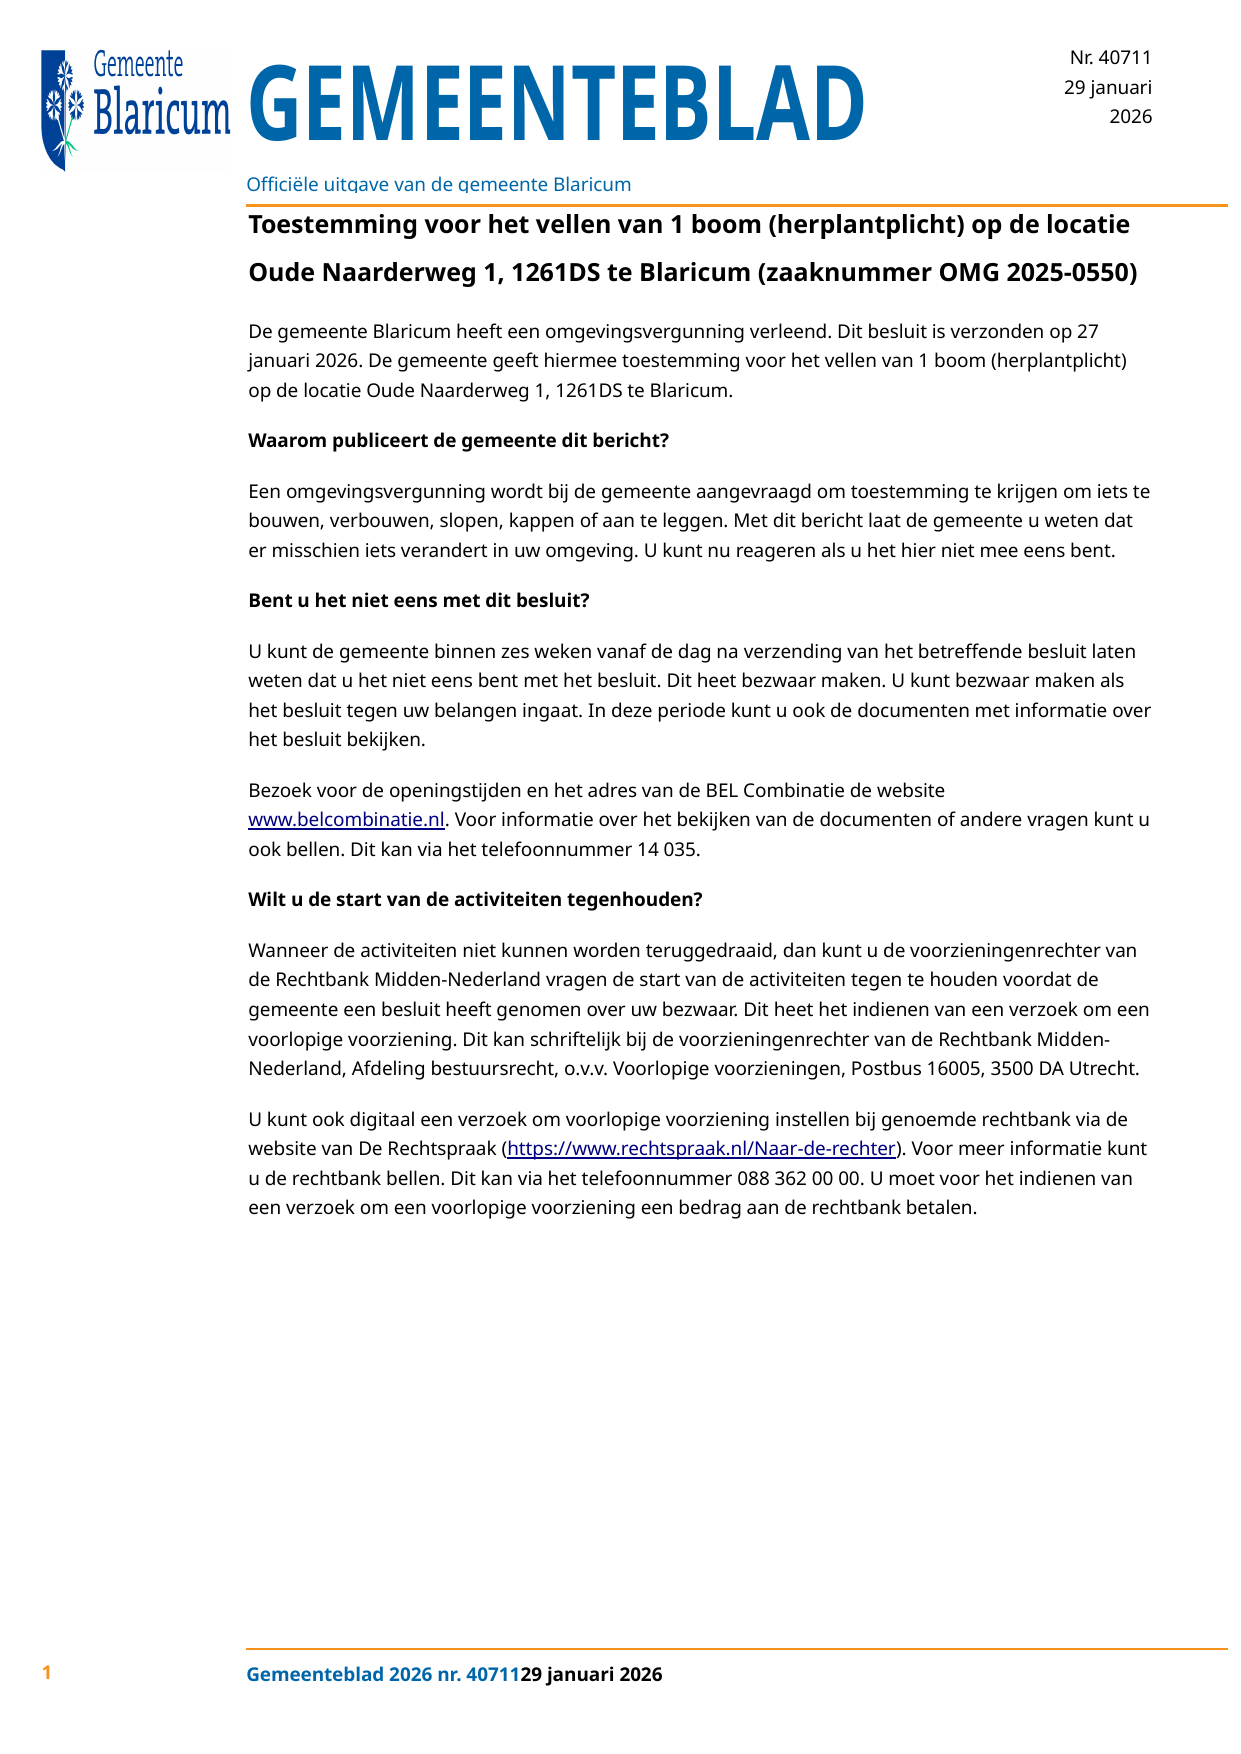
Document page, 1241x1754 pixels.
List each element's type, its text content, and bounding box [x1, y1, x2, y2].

text U kunt ook digitaal een verzoek om voorlopige voorziening instellen bij genoemde rechtbank via de website van De Rechtspraak (https://www.rechtspraak.nl/Naar-de-rechter). Voor meer informatie kunt u de rechtbank bellen. Dit kan via het telefoonnummer 088 362 00 00. U moet voor het indienen van een verzoek om een voorlopige voorziening een bedrag aan de rechtbank betalen. [248, 1106, 1152, 1220]
text Waarom publiceert de gemeente dit bericht? [248, 427, 1152, 453]
text U kunt de gemeente binnen zes weken vanaf de dag na verzending van het betreffende besluit laten weten dat u het niet eens bent met het besluit. Dit heet bezwaar maken. U kunt bezwaar maken als het besluit tegen uw belangen ingaat. In deze periode kunt u ook de documenten met informatie over het besluit bekijken. [248, 638, 1152, 752]
picture [41, 47, 231, 172]
text Wilt u de start van de activiteiten tegenhouden? [248, 887, 1152, 912]
text Toestemming voor het vellen van 1 boom (herplantplicht) op de locatie Oude Naarderweg 1, 1261DS te Blaricum (zaaknummer OMG 2025-0550) [248, 207, 1152, 288]
text De gemeente Blaricum heeft een omgevingsvergunning verleend. Dit besluit is verzonden op 27 januari 2026. De gemeente geeft hiermee toestemming voor het vellen van 1 boom (herplantplicht) op de locatie Oude Naarderweg 1, 1261DS te Blaricum. [248, 318, 1152, 403]
text Bent u het niet eens met dit besluit? [248, 587, 1152, 613]
text Wanneer de activiteiten niet kunnen worden teruggedraaid, dan kunt u de voorzieningenrechter van de Rechtbank Midden-Nederland vragen de start van de activiteiten tegen te houden voordat de gemeente een besluit heeft genomen over uw bezwaar. Dit heet het indienen van een verzoek om een voorlopige voorziening. Dit kan schriftelijk bij de voorzieningenrechter van de Rechtbank Midden-Nederland, Afdeling bestuursrecht, o.v.v. Voorlopige voorzieningen, Postbus 16005, 3500 DA Utrecht. [248, 937, 1152, 1081]
text Een omgevingsvergunning wordt bij de gemeente aangevraagd om toestemming te krijgen om iets te bouwen, verbouwen, slopen, kappen of aan te leggen. Met dit bericht laat de gemeente u weten dat er misschien iets verandert in uw omgeving. U kunt nu reageren als u het hier niet mee eens bent. [248, 478, 1152, 563]
text Bezoek voor de openingstijden en het adres van de BEL Combinatie de website www.belcombinatie.nl. Voor informatie over het bekijken van de documenten of andere vragen kunt u ook bellen. Dit kan via het telefoonnummer 14 035. [248, 777, 1152, 862]
